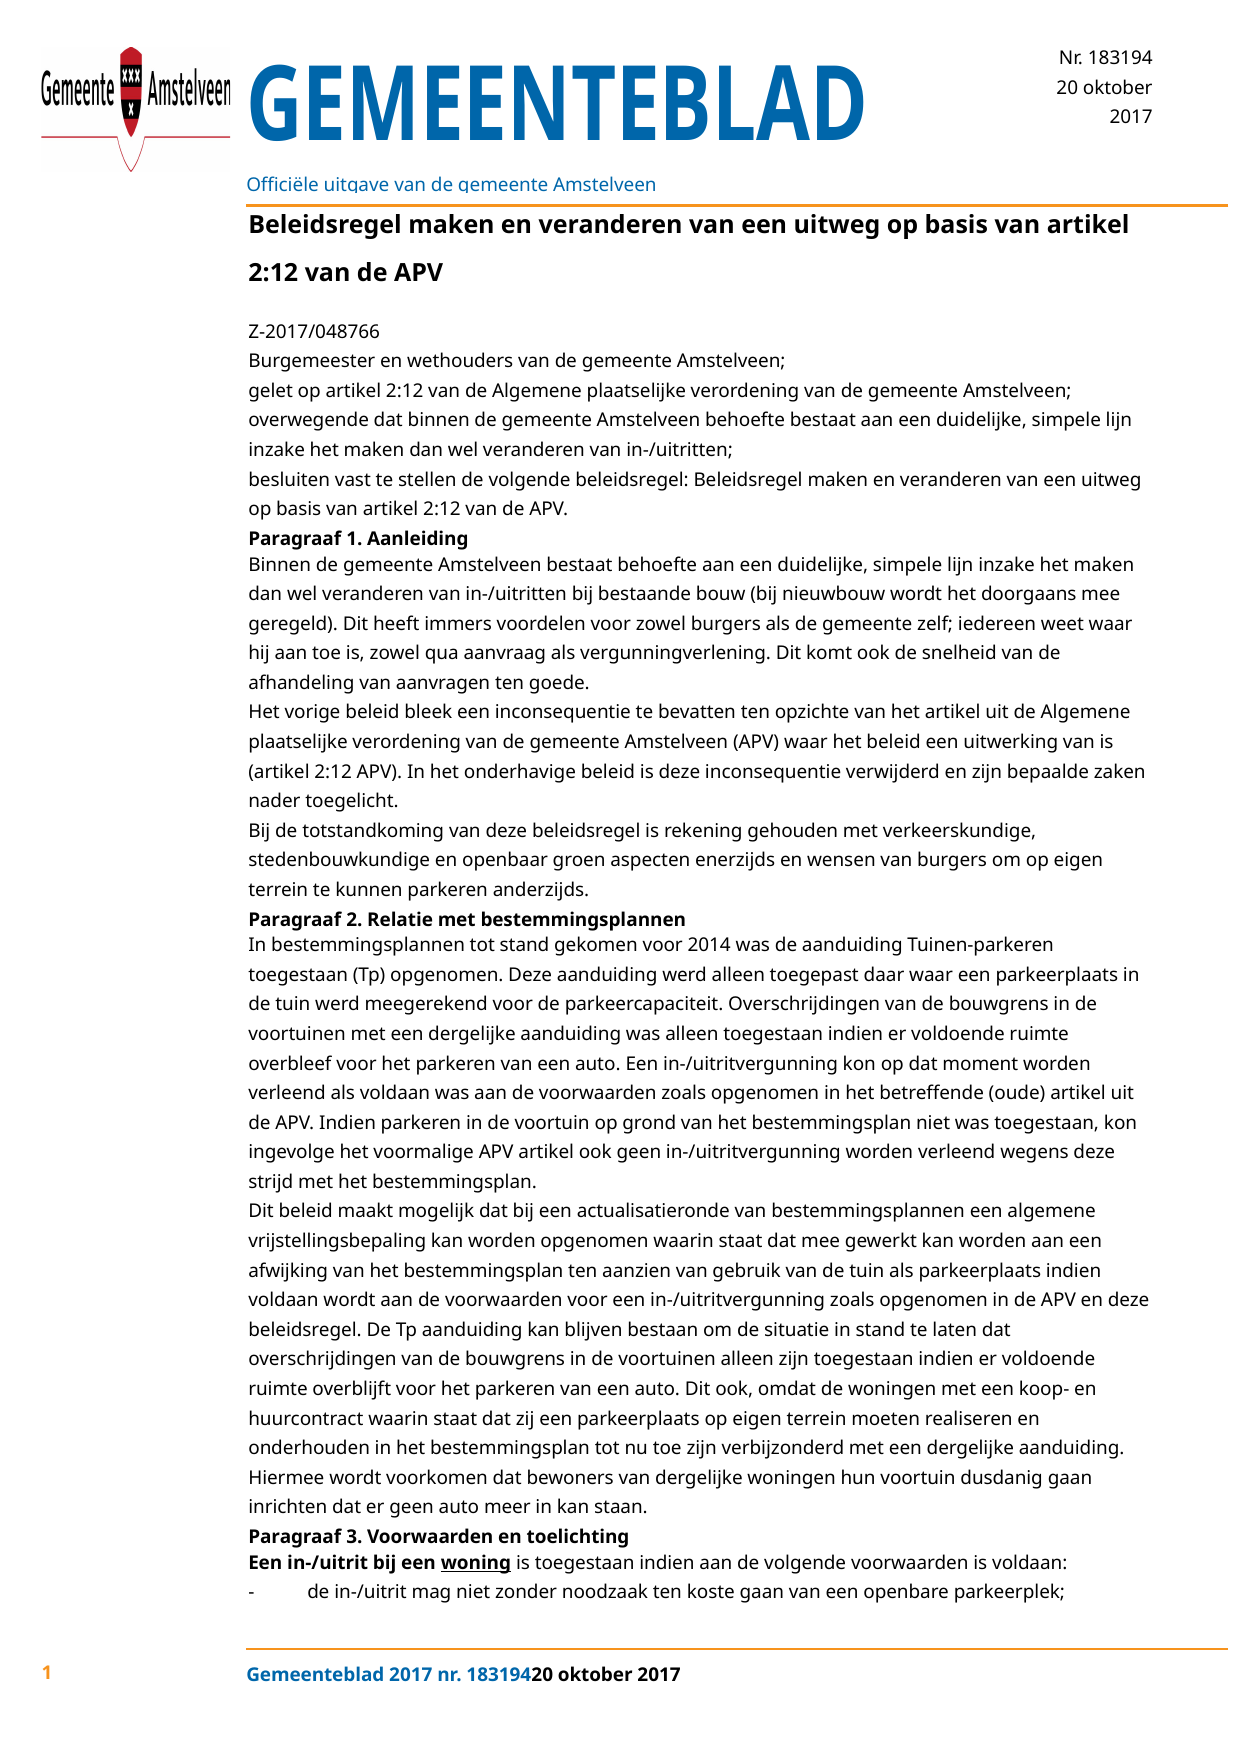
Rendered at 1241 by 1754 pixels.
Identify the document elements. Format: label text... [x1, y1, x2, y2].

text Z-2017/048766 [248, 318, 1152, 344]
text Het vorige beleid bleek een inconsequentie te bevatten ten opzichte van het artikel uit de Algemene plaatselijke verordening van de gemeente Amstelveen (APV) waar het beleid een uitwerking van is (artikel 2:12 APV). In het onderhavige beleid is deze inconsequentie verwijderd en zijn bepaalde zaken nader toegelicht. [248, 699, 1152, 813]
text besluiten vast te stellen de volgende beleidsregel: Beleidsregel maken en veranderen van een uitweg op basis van artikel 2:12 van de APV. [248, 466, 1152, 521]
text Paragraaf 2. Relatie met bestemmingsplannen [248, 906, 1152, 931]
text Dit beleid maakt mogelijk dat bij een actualisatieronde van bestemmingsplannen een algemene vrijstellingsbepaling kan worden opgenomen waarin staat dat mee gewerkt kan worden aan een afwijking van het bestemmingsplan ten aanzien van gebruik van de tuin als parkeerplaats indien voldaan wordt aan de voorwaarden voor een in-/uitritvergunning zoals opgenomen in de APV en deze beleidsregel. De Tp aanduiding kan blijven bestaan om de situatie in stand te laten dat overschrijdingen van de bouwgrens in de voortuinen alleen zijn toegestaan indien er voldoende ruimte overblijft voor het parkeren van een auto. Dit ook, omdat de woningen met een koop- en huurcontract waarin staat dat zij een parkeerplaats op eigen terrein moeten realiseren en onderhouden in het bestemmingsplan tot nu toe zijn verbijzonderd met een dergelijke aanduiding. Hiermee wordt voorkomen dat bewoners van dergelijke woningen hun voortuin dusdanig gaan inrichten dat er geen auto meer in kan staan. [248, 1198, 1152, 1519]
text Binnen de gemeente Amstelveen bestaat behoefte aan een duidelijke, simpele lijn inzake het maken dan wel veranderen van in-/uitritten bij bestaande bouw (bij nieuwbouw wordt het doorgaans mee geregeld). Dit heeft immers voordelen voor zowel burgers als de gemeente zelf; iedereen weet waar hij aan toe is, zowel qua aanvraag als vergunningverlening. Dit komt ook de snelheid van de afhandeling van aanvragen ten goede. [248, 551, 1152, 695]
text In bestemmingsplannen tot stand gekomen voor 2014 was de aanduiding Tuinen-parkeren toegestaan (Tp) opgenomen. Deze aanduiding werd alleen toegepast daar waar een parkeerplaats in de tuin werd meegerekend voor de parkeercapaciteit. Overschrijdingen van de bouwgrens in de voortuinen met een dergelijke aanduiding was alleen toegestaan indien er voldoende ruimte overbleef voor het parkeren van een auto. Een in-/uitritvergunning kon op dat moment worden verleend als voldaan was aan de voorwaarden zoals opgenomen in het betreffende (oude) artikel uit de APV. Indien parkeren in de voortuin op grond van het bestemmingsplan niet was toegestaan, kon ingevolge het voormalige APV artikel ook geen in-/uitritvergunning worden verleend wegens deze strijd met het bestemmingsplan. [248, 931, 1152, 1194]
text Beleidsregel maken en veranderen van een uitweg op basis van artikel 2:12 van de APV [248, 207, 1152, 288]
text gelet op artikel 2:12 van de Algemene plaatselijke verordening van de gemeente Amstelveen; [248, 377, 1152, 403]
text overwegende dat binnen de gemeente Amstelveen behoefte bestaat aan een duidelijke, simpele lijn inzake het maken dan wel veranderen van in-/uitritten; [248, 407, 1152, 462]
list de in-/uitrit mag niet zonder noodzaak ten koste gaan van een openbare parkeerplek; [248, 1578, 1152, 1604]
text Bij de totstandkoming van deze beleidsregel is rekening gehouden met verkeerskundige, stedenbouwkundige en openbaar groen aspecten enerzijds en wensen van burgers om op eigen terrein te kunnen parkeren anderzijds. [248, 817, 1152, 902]
text Paragraaf 3. Voorwaarden en toelichting [248, 1523, 1152, 1549]
picture [41, 47, 231, 172]
text Burgemeester en wethouders van de gemeente Amstelveen; [248, 347, 1152, 373]
text Een in-/uitrit bij een woning is toegestaan indien aan de volgende voorwaarden is voldaan: [248, 1549, 1152, 1574]
text Paragraaf 1. Aanleiding [248, 525, 1152, 551]
